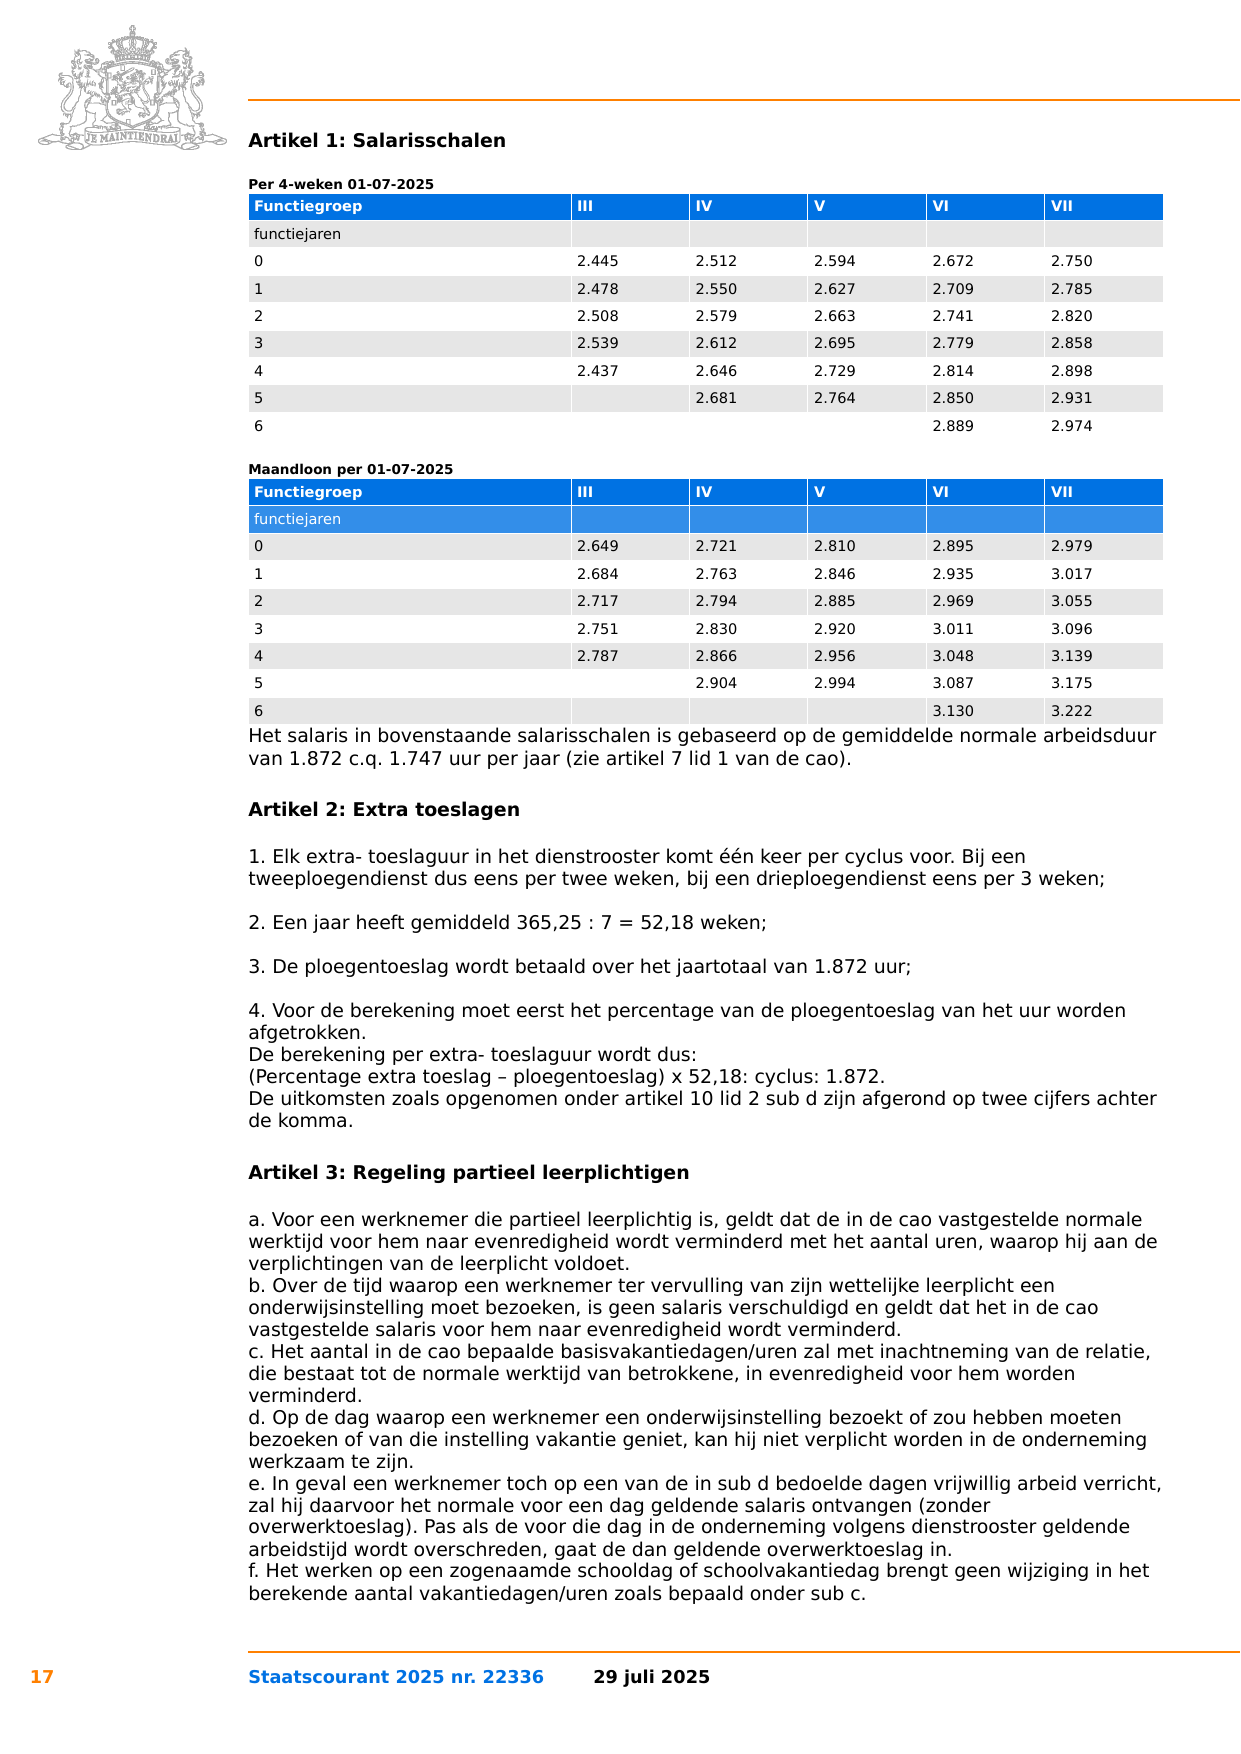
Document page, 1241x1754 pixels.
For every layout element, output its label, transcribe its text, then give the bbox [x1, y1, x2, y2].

table_cell 2.935 [927, 561, 1044, 587]
table_cell 2.751 [572, 616, 689, 642]
table_cell 2 [249, 303, 571, 329]
text (Percentage extra toeslag – ploegentoeslag) x 52,18: cyclus: 1.872. [248, 1066, 1163, 1088]
table_cell IV [690, 479, 807, 505]
text De berekening per extra- toeslaguur wordt dus: [248, 1044, 1163, 1066]
table_cell 4 [249, 643, 571, 669]
table_cell [690, 698, 807, 724]
table_cell [572, 671, 689, 697]
table_cell 3.175 [1045, 671, 1163, 697]
table_cell Functiegroep [249, 194, 571, 220]
table_cell 2.974 [1045, 413, 1163, 439]
table_cell [1045, 221, 1163, 247]
table_cell 2.830 [690, 616, 807, 642]
table_cell Functiegroep [249, 479, 571, 505]
table_cell 3 [249, 616, 571, 642]
table_cell 2.684 [572, 561, 689, 587]
table_header Maandloon per 01-07-2025 [248, 462, 1163, 478]
table_cell V [808, 479, 926, 505]
table_cell 1 [249, 561, 571, 587]
table_cell 2.794 [690, 589, 807, 615]
table_cell 1 [249, 276, 571, 302]
table_cell 2.612 [690, 331, 807, 357]
table_cell 2.721 [690, 534, 807, 560]
table_cell 2.846 [808, 561, 926, 587]
text 3. De ploegentoeslag wordt betaald over het jaartotaal van 1.872 uur; [248, 956, 1163, 978]
table_cell [572, 221, 689, 247]
picture [38, 25, 227, 150]
text c. Het aantal in de cao bepaalde basisvakantiedagen/uren zal met inachtneming van de relatie, die bestaat tot de normale werktijd van betrokkene, in evenredigheid voor hem worden verminderd. [248, 1341, 1163, 1407]
table_cell 5 [249, 671, 571, 697]
table_cell 2.717 [572, 589, 689, 615]
text 1. Elk extra- toeslaguur in het dienstrooster komt één keer per cyclus voor. Bij een tweeploegendienst dus eens per twee weken, bij een drieploegendienst eens per 3 weken; [248, 846, 1163, 890]
table_cell 4 [249, 358, 571, 384]
table_cell 2.709 [927, 276, 1044, 302]
table_cell III [572, 479, 689, 505]
table_cell VI [927, 479, 1044, 505]
table_cell 2.904 [690, 671, 807, 697]
table_cell [690, 413, 807, 439]
table_cell 3.087 [927, 671, 1044, 697]
table_cell [808, 221, 926, 247]
table_cell [572, 506, 689, 533]
subtitle Artikel 1: Salarisschalen [248, 130, 1163, 152]
table_cell 2.627 [808, 276, 926, 302]
table_cell 2.594 [808, 249, 926, 275]
table_cell [927, 221, 1044, 247]
text 4. Voor de berekening moet eerst het percentage van de ploegentoeslag van het uur worden afgetrokken. [248, 1000, 1163, 1044]
table_cell 2.969 [927, 589, 1044, 615]
text b. Over de tijd waarop een werknemer ter vervulling van zijn wettelijke leerplicht een onderwijsinstelling moet bezoeken, is geen salaris verschuldigd en geldt dat het in de cao vastgestelde salaris voor hem naar evenredigheid wordt verminderd. [248, 1275, 1163, 1341]
table_cell 6 [249, 698, 571, 724]
table_cell 2.785 [1045, 276, 1163, 302]
table_cell [1045, 506, 1163, 533]
table_cell 3.011 [927, 616, 1044, 642]
table_cell 2.539 [572, 331, 689, 357]
text f. Het werken op een zogenaamde schooldag of schoolvakantiedag brengt geen wijziging in het berekende aantal vakantiedagen/uren zoals bepaald onder sub c. [248, 1560, 1163, 1604]
table_cell 3.139 [1045, 643, 1163, 669]
table_cell VII [1045, 194, 1163, 220]
table_cell IV [690, 194, 807, 220]
table_cell 5 [249, 385, 571, 412]
table_cell [572, 413, 689, 439]
table_cell 2.649 [572, 534, 689, 560]
table_cell 0 [249, 534, 571, 560]
table_cell 2.866 [690, 643, 807, 669]
table_cell VI [927, 194, 1044, 220]
table_cell V [808, 194, 926, 220]
table_cell 2.931 [1045, 385, 1163, 412]
table_cell III [572, 194, 689, 220]
table_cell 6 [249, 413, 571, 439]
table_cell 3.017 [1045, 561, 1163, 587]
table_cell 3.055 [1045, 589, 1163, 615]
table_cell [808, 698, 926, 724]
table_cell 2.858 [1045, 331, 1163, 357]
table_cell 2.810 [808, 534, 926, 560]
table_cell [808, 413, 926, 439]
table_cell 3 [249, 331, 571, 357]
table_cell 2.814 [927, 358, 1044, 384]
table_cell 3.096 [1045, 616, 1163, 642]
table_cell 2.889 [927, 413, 1044, 439]
table_cell 2.885 [808, 589, 926, 615]
table_cell 2.820 [1045, 303, 1163, 329]
table_cell 2.779 [927, 331, 1044, 357]
table_cell [690, 506, 807, 533]
text d. Op de dag waarop een werknemer een onderwijsinstelling bezoekt of zou hebben moeten bezoeken of van die instelling vakantie geniet, kan hij niet verplicht worden in de onderneming werkzaam te zijn. [248, 1407, 1163, 1472]
text 2. Een jaar heeft gemiddeld 365,25 : 7 = 52,18 weken; [248, 912, 1163, 934]
table_cell functiejaren [249, 221, 571, 247]
table_cell [690, 221, 807, 247]
table_cell 2.681 [690, 385, 807, 412]
table_cell 2.550 [690, 276, 807, 302]
table_cell 2.898 [1045, 358, 1163, 384]
table_cell 3.048 [927, 643, 1044, 669]
text De uitkomsten zoals opgenomen onder artikel 10 lid 2 sub d zijn afgerond op twee cijfers achter de komma. [248, 1088, 1163, 1132]
table_cell 2.445 [572, 249, 689, 275]
table_cell 2.763 [690, 561, 807, 587]
table_cell 2.994 [808, 671, 926, 697]
subtitle Artikel 2: Extra toeslagen [248, 799, 1163, 821]
table_cell 2.764 [808, 385, 926, 412]
table_cell 2.979 [1045, 534, 1163, 560]
table_cell 2.895 [927, 534, 1044, 560]
subtitle Artikel 3: Regeling partieel leerplichtigen [248, 1162, 1163, 1184]
table_cell 2.437 [572, 358, 689, 384]
table_cell [927, 506, 1044, 533]
table_cell 3.130 [927, 698, 1044, 724]
table_cell 0 [249, 249, 571, 275]
table_cell 2.512 [690, 249, 807, 275]
table_cell 2.741 [927, 303, 1044, 329]
table_cell 2.579 [690, 303, 807, 329]
table_cell 2.646 [690, 358, 807, 384]
table_cell 2.729 [808, 358, 926, 384]
table_cell 2.750 [1045, 249, 1163, 275]
table_cell 2.787 [572, 643, 689, 669]
text Het salaris in bovenstaande salarisschalen is gebaseerd op de gemiddelde normale arbeidsduur van 1.872 c.q. 1.747 uur per jaar (zie artikel 7 lid 1 van de cao). [248, 725, 1163, 769]
text e. In geval een werknemer toch op een van de in sub d bedoelde dagen vrijwillig arbeid verricht, zal hij daarvoor het normale voor een dag geldende salaris ontvangen (zonder overwerktoeslag). Pas als de voor die dag in de onderneming volgens dienstrooster geldende arbeidstijd wordt overschreden, gaat de dan geldende overwerktoeslag in. [248, 1472, 1163, 1560]
table_cell VII [1045, 479, 1163, 505]
table_cell functiejaren [249, 506, 571, 533]
table_cell [572, 698, 689, 724]
table_cell [572, 385, 689, 412]
table_cell 2.663 [808, 303, 926, 329]
table_cell 2.508 [572, 303, 689, 329]
table_cell 2.672 [927, 249, 1044, 275]
text a. Voor een werknemer die partieel leerplichtig is, geldt dat de in de cao vastgestelde normale werktijd voor hem naar evenredigheid wordt verminderd met het aantal uren, waarop hij aan de verplichtingen van de leerplicht voldoet. [248, 1209, 1163, 1275]
table_cell 2.478 [572, 276, 689, 302]
table_header Per 4-weken 01-07-2025 [248, 177, 1163, 193]
table_cell 2.850 [927, 385, 1044, 412]
table_cell 3.222 [1045, 698, 1163, 724]
table_cell 2.956 [808, 643, 926, 669]
table_cell 2.695 [808, 331, 926, 357]
table_cell 2.920 [808, 616, 926, 642]
table_cell [808, 506, 926, 533]
table_cell 2 [249, 589, 571, 615]
